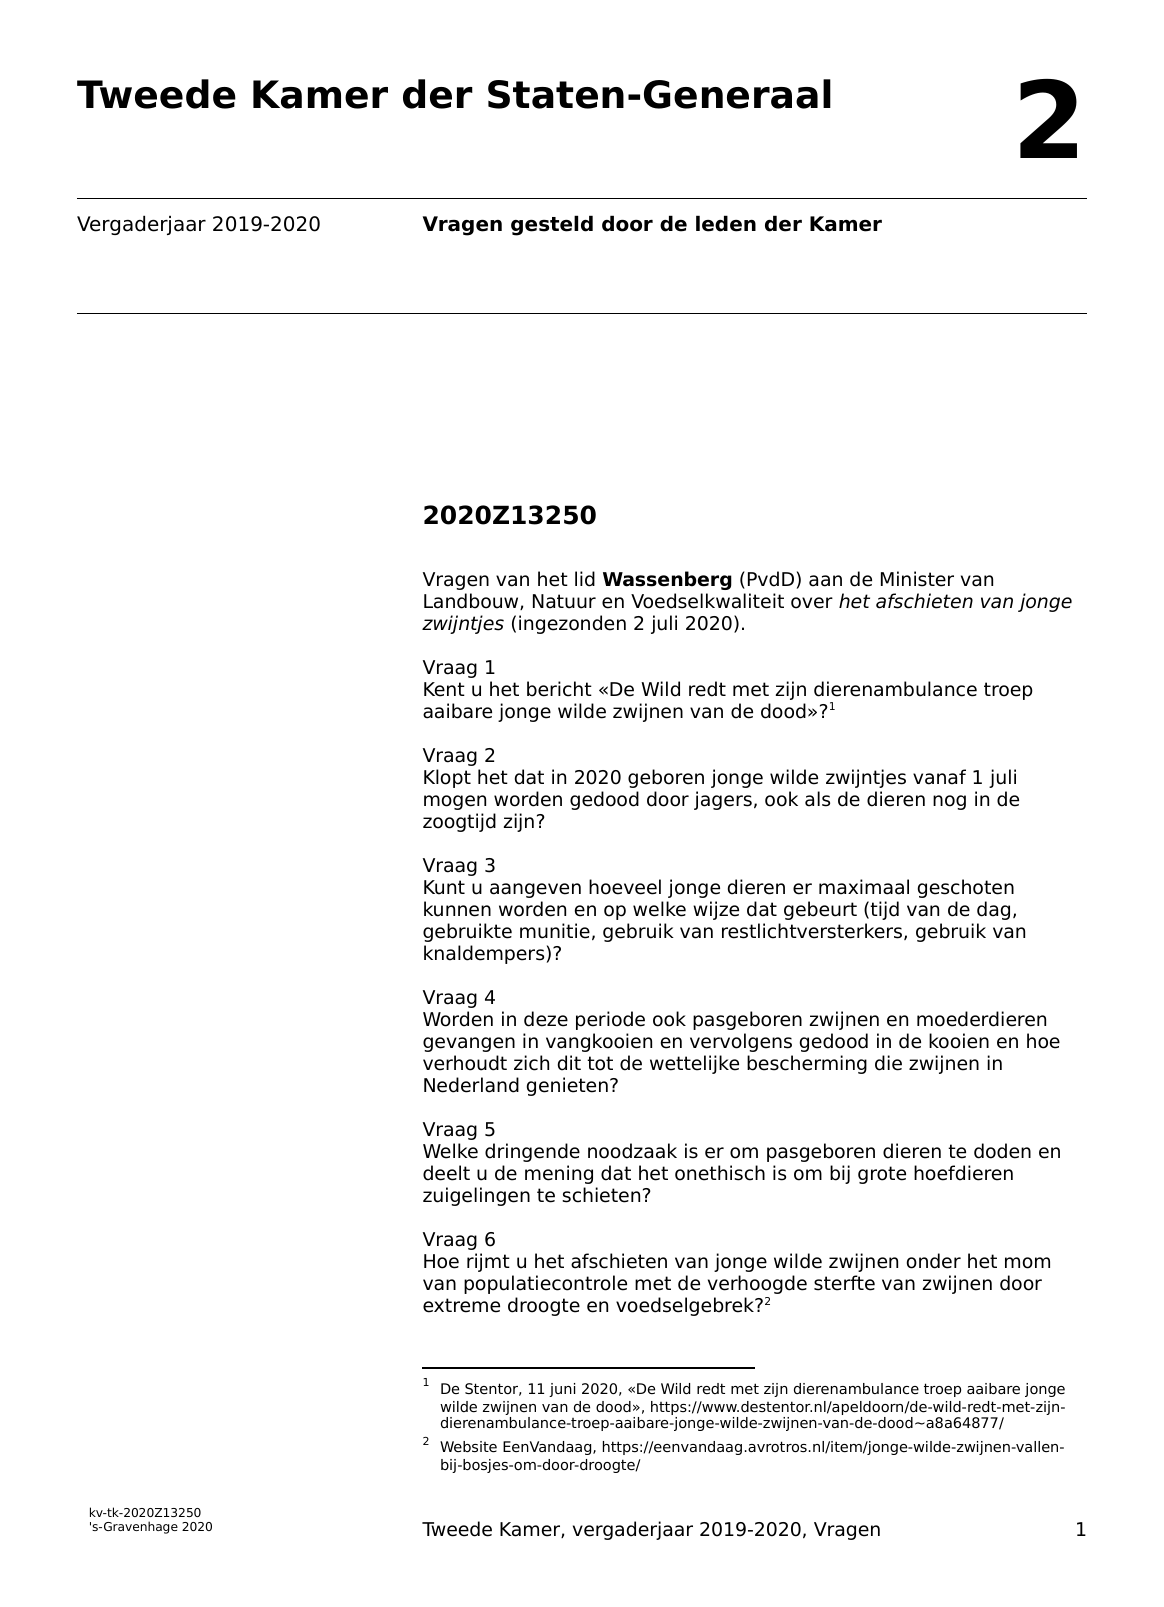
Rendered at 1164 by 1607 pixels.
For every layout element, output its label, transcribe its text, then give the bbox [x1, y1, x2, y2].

text 2020Z13250 [422, 501, 1087, 531]
text Vraag 1 [422, 657, 1087, 679]
text Kent u het bericht «De Wild redt met zijn dierenambulance troep aaibare jonge wilde zwijnen van de dood»? [422, 679, 1087, 723]
text De Stentor, 11 juni 2020, «De Wild redt met zijn dierenambulance troep aaibare jonge wilde zwijnen van de dood», https://www.destentor.nl/apeldoorn/de-wild-redt-met-zijn-dierenambulance-troep-aaibare-jonge-wilde-zwijnen-van-de-dood~a8a64877/ [422, 1377, 1087, 1432]
table_header Tweede Kamer der Staten-Generaal [77, 59, 886, 198]
text Vraag 2 [422, 745, 1087, 767]
text Vraag 5 [422, 1119, 1087, 1141]
table_header 2 [886, 59, 1087, 198]
text Website EenVandaag, https://eenvandaag.avrotros.nl/item/jonge-wilde-zwijnen-vallen-bij-bosjes-om-door-droogte/ [422, 1435, 1087, 1474]
text Vragen van het lid Wassenberg (PvdD) aan de Minister van Landbouw, Natuur en Voedselkwaliteit over het afschieten van jonge zwijntjes (ingezonden 2 juli 2020). [422, 569, 1087, 635]
text Worden in deze periode ook pasgeboren zwijnen en moederdieren gevangen in vangkooien en vervolgens gedood in de kooien en hoe verhoudt zich dit tot de wettelijke bescherming die zwijnen in Nederland genieten? [422, 1009, 1087, 1097]
text Vraag 3 [422, 855, 1087, 877]
table_cell Vergaderjaar 2019-2020 [77, 199, 422, 313]
text Kunt u aangeven hoeveel jonge dieren er maximaal geschoten kunnen worden en op welke wijze dat gebeurt (tijd van de dag, gebruikte munitie, gebruik van restlichtversterkers, gebruik van knaldempers)? [422, 877, 1087, 965]
text Welke dringende noodzaak is er om pasgeboren dieren te doden en deelt u de mening dat het onethisch is om bij grote hoefdieren zuigelingen te schieten? [422, 1141, 1087, 1207]
table_cell Vragen gesteld door de leden der Kamer [422, 199, 1087, 313]
text 's-Gravenhage 2020 [88, 1520, 323, 1534]
text Klopt het dat in 2020 geboren jonge wilde zwijntjes vanaf 1 juli mogen worden gedood door jagers, ook als de dieren nog in de zoogtijd zijn? [422, 767, 1087, 833]
text Vraag 6 [422, 1229, 1087, 1251]
text kv-tk-2020Z13250 [88, 1506, 323, 1520]
text Hoe rijmt u het afschieten van jonge wilde zwijnen onder het mom van populatiecontrole met de verhoogde sterfte van zwijnen door extreme droogte en voedselgebrek? [422, 1251, 1087, 1317]
text Vraag 4 [422, 987, 1087, 1009]
